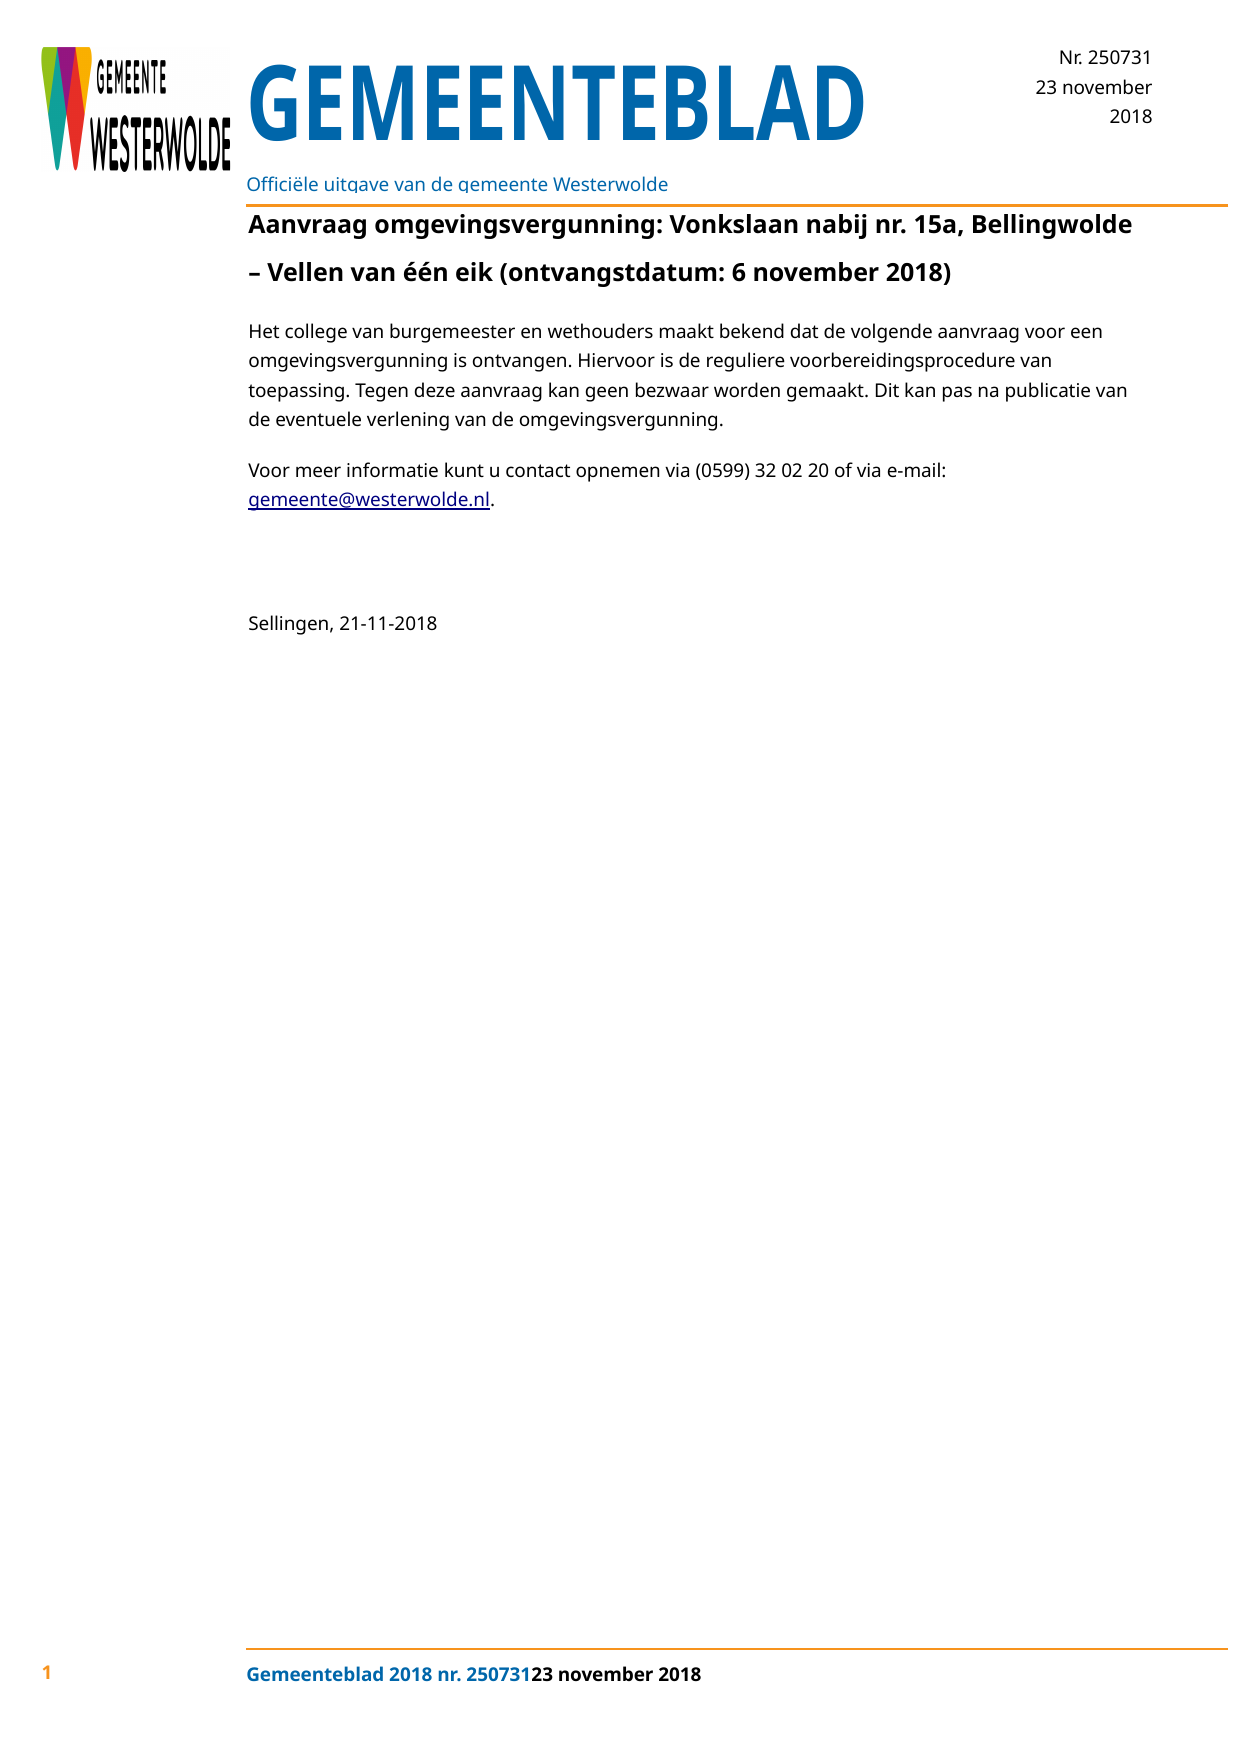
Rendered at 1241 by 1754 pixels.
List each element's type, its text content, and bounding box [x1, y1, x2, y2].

text Voor meer informatie kunt u contact opnemen via (0599) 32 02 20 of via e-mail: gemeente@westerwolde.nl. [248, 457, 1152, 512]
text Sellingen, 21-11-2018 [248, 611, 1152, 636]
text Het college van burgemeester en wethouders maakt bekend dat de volgende aanvraag voor een omgevingsvergunning is ontvangen. Hiervoor is de reguliere voorbereidingsprocedure van toepassing. Tegen deze aanvraag kan geen bezwaar worden gemaakt. Dit kan pas na publicatie van de eventuele verlening van de omgevingsvergunning. [248, 318, 1152, 432]
text Aanvraag omgevingsvergunning: Vonkslaan nabij nr. 15a, Bellingwolde – Vellen van één eik (ontvangstdatum: 6 november 2018) [248, 207, 1152, 288]
picture [41, 47, 231, 172]
